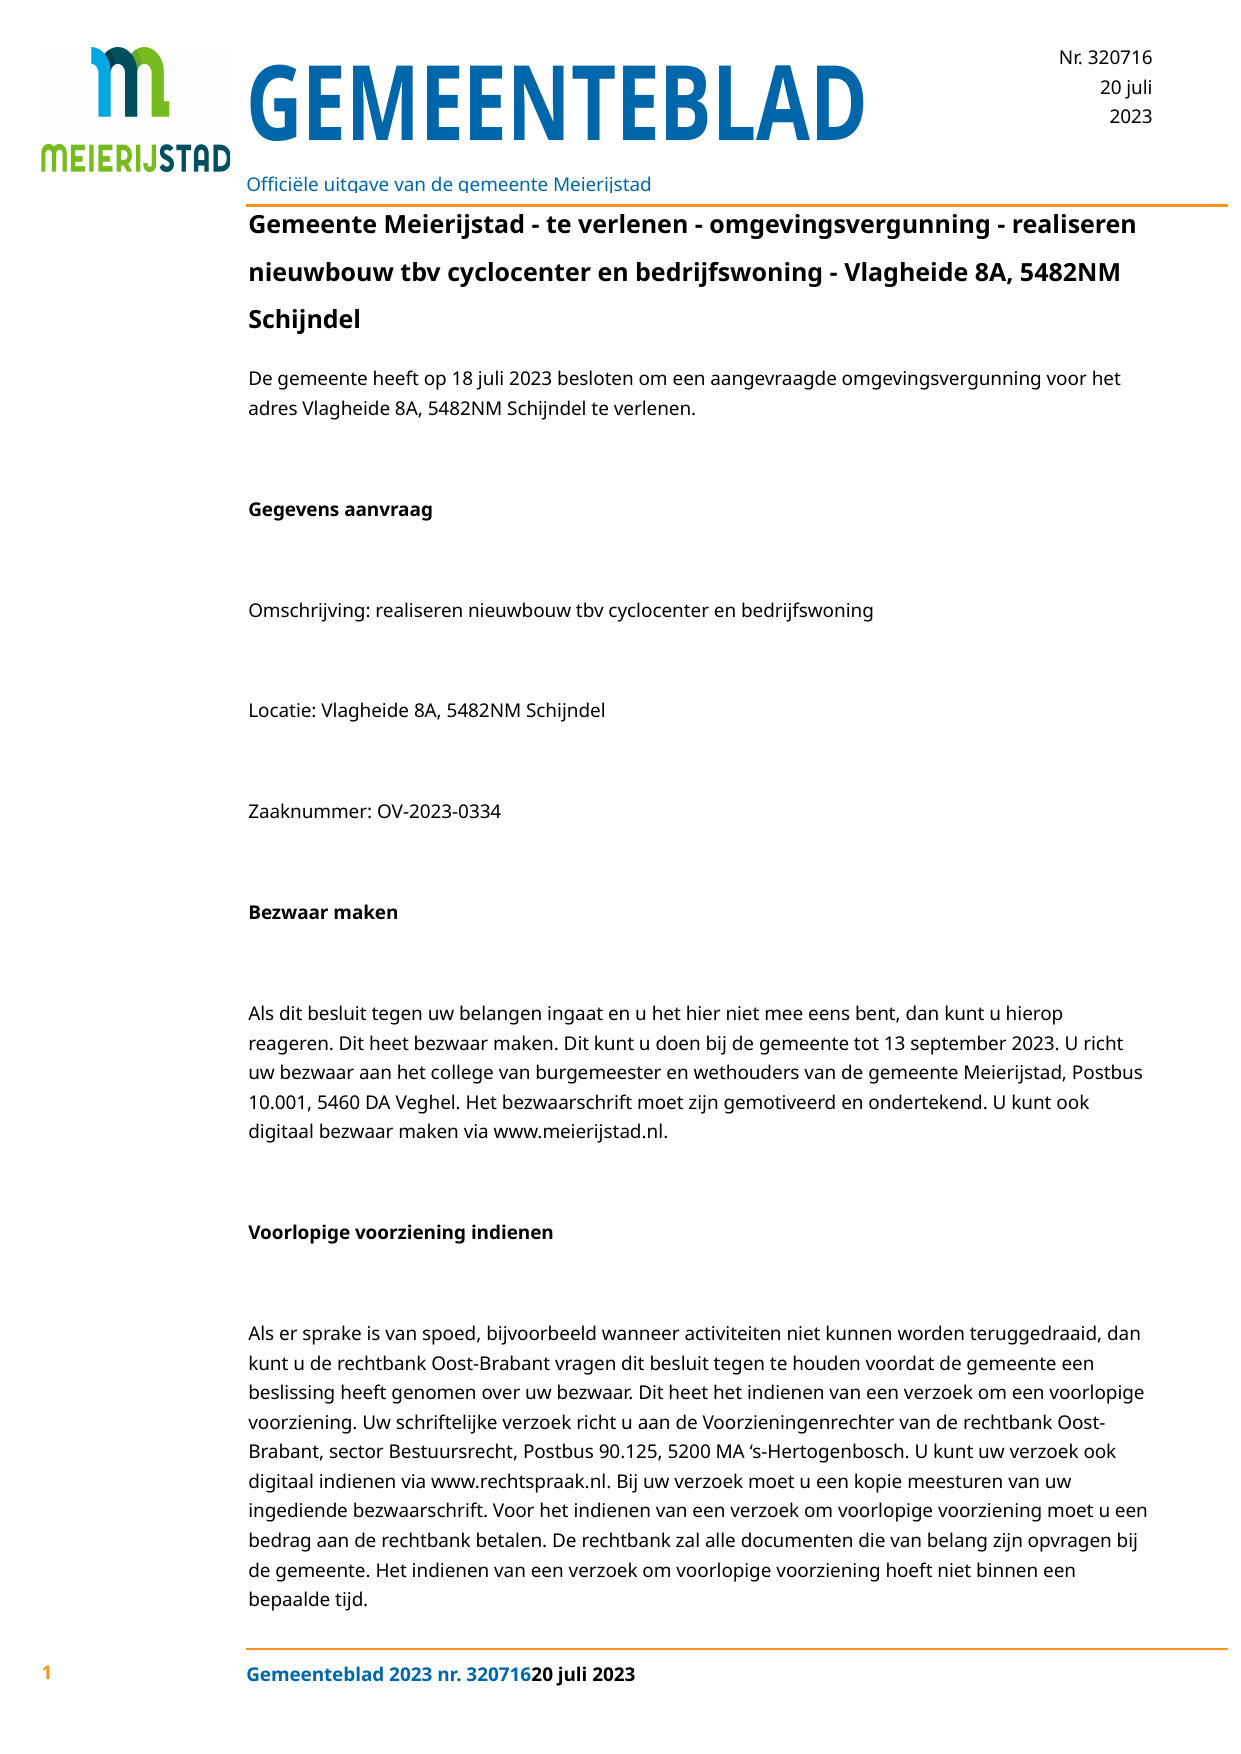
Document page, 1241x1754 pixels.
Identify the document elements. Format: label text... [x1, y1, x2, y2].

text De gemeente heeft op 18 juli 2023 besloten om een aangevraagde omgevingsvergunning voor het adres Vlagheide 8A, 5482NM Schijndel te verlenen. [248, 366, 1152, 421]
text Als er sprake is van spoed, bijvoorbeeld wanneer activiteiten niet kunnen worden teruggedraaid, dan kunt u de rechtbank Oost-Brabant vragen dit besluit tegen te houden voordat de gemeente een beslissing heeft genomen over uw bezwaar. Dit heet het indienen van een verzoek om een voorlopige voorziening. Uw schriftelijke verzoek richt u aan de Voorzieningenrechter van de rechtbank Oost-Brabant, sector Bestuursrecht, Postbus 90.125, 5200 MA ‘s-Hertogenbosch. U kunt uw verzoek ook digitaal indienen via www.rechtspraak.nl. Bij uw verzoek moet u een kopie meesturen van uw ingediende bezwaarschrift. Voor het indienen van een verzoek om voorlopige voorziening moet u een bedrag aan de rechtbank betalen. De rechtbank zal alle documenten die van belang zijn opvragen bij de gemeente. Het indienen van een verzoek om voorlopige voorziening hoeft niet binnen een bepaalde tijd. [248, 1320, 1152, 1612]
text Voorlopige voorziening indienen [248, 1219, 1152, 1245]
text Gemeente Meierijstad - te verlenen - omgevingsvergunning - realiseren nieuwbouw tbv cyclocenter en bedrijfswoning - Vlagheide 8A, 5482NM Schijndel [248, 207, 1152, 336]
text Locatie: Vlagheide 8A, 5482NM Schijndel [248, 698, 1152, 723]
text Gegevens aanvraag [248, 496, 1152, 522]
text Bezwaar maken [248, 899, 1152, 925]
text Als dit besluit tegen uw belangen ingaat en u het hier niet mee eens bent, dan kunt u hierop reageren. Dit heet bezwaar maken. Dit kunt u doen bij de gemeente tot 13 september 2023. U richt uw bezwaar aan het college van burgemeester en wethouders van de gemeente Meierijstad, Postbus 10.001, 5460 DA Veghel. Het bezwaarschrift moet zijn gemotiveerd en ondertekend. U kunt ook digitaal bezwaar maken via www.meierijstad.nl. [248, 1000, 1152, 1144]
text Omschrijving: realiseren nieuwbouw tbv cyclocenter en bedrijfswoning [248, 597, 1152, 622]
text Zaaknummer: OV-2023-0334 [248, 798, 1152, 824]
picture [41, 47, 231, 172]
